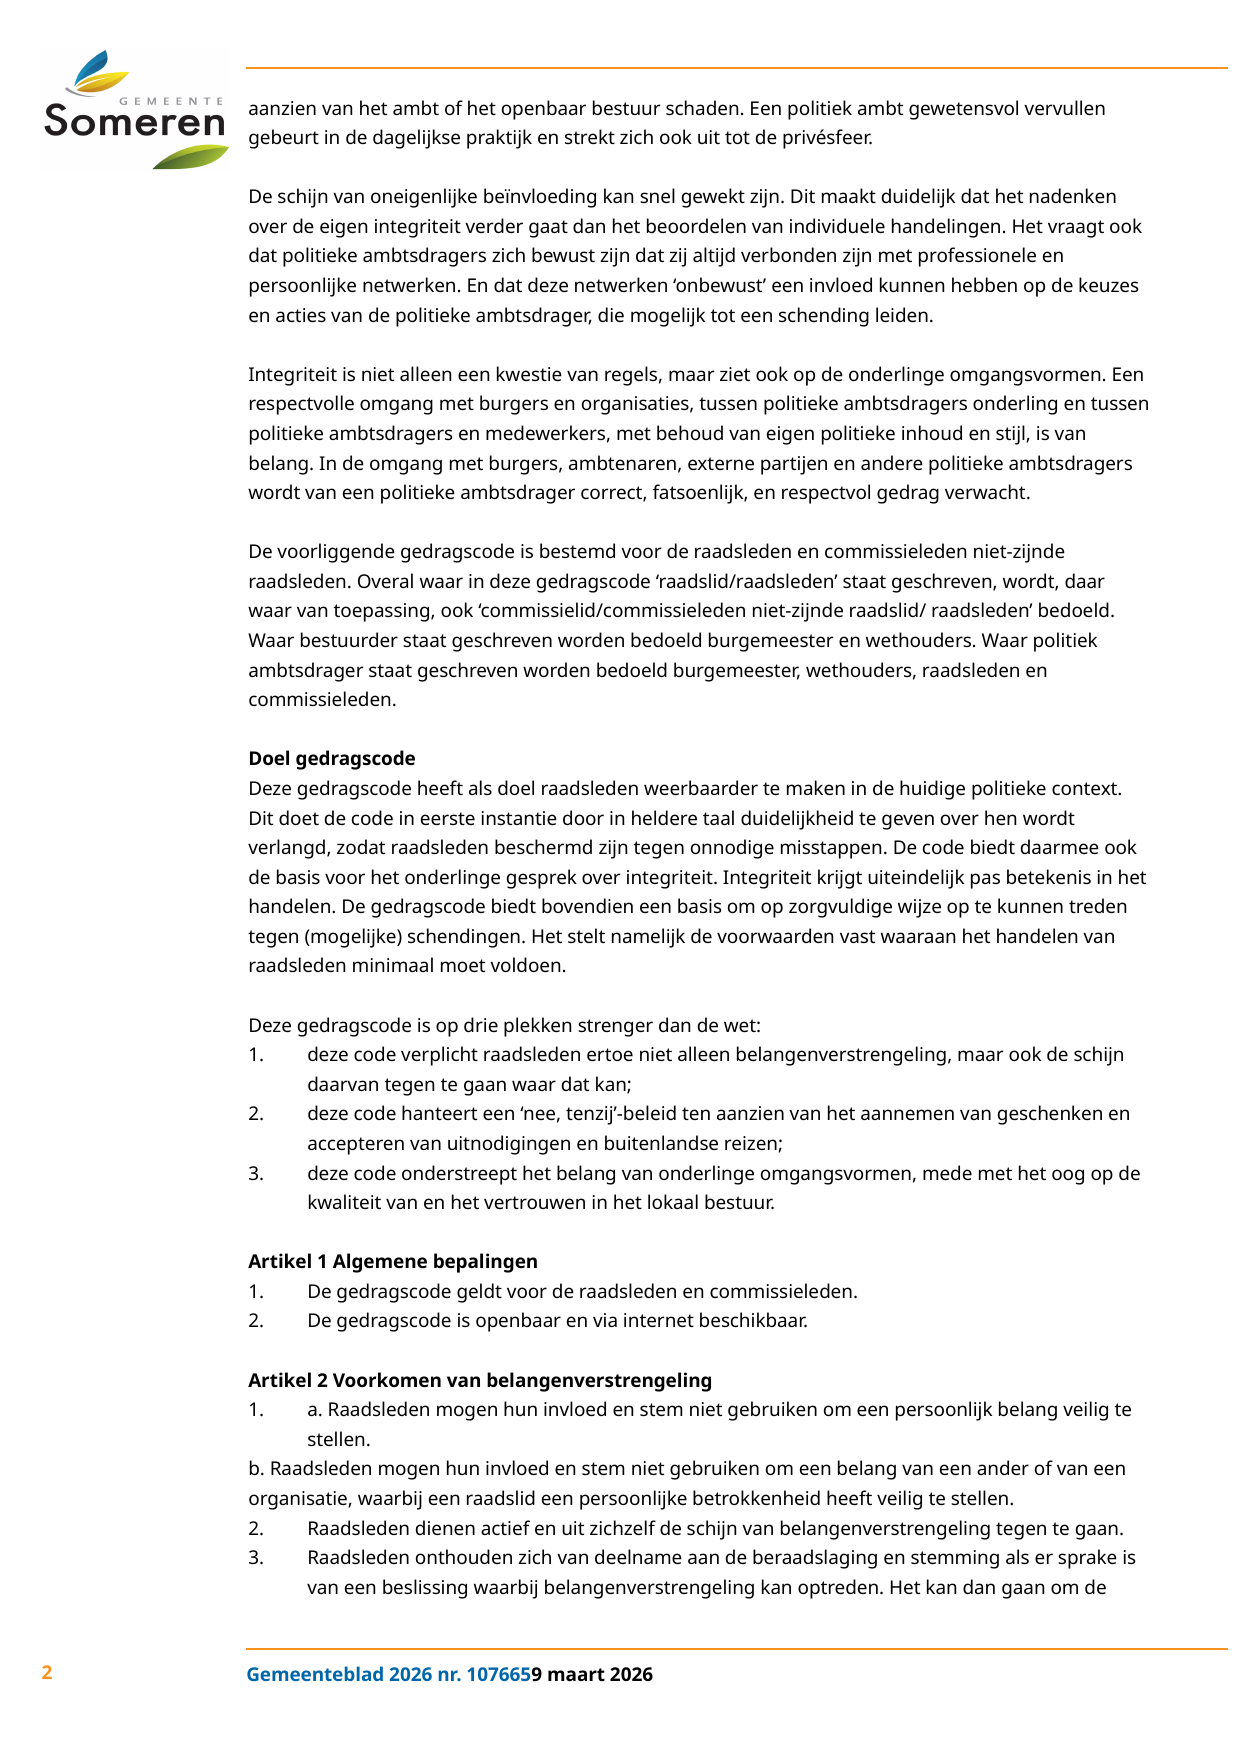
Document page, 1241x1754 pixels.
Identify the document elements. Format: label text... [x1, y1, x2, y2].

list De gedragscode geldt voor de raadsleden en commissieleden. [248, 1278, 1152, 1304]
picture [41, 47, 231, 172]
list deze code hanteert een ‘nee, tenzij’-beleid ten aanzien van het aannemen van geschenken en accepteren van uitnodigingen en buitenlandse reizen; [248, 1101, 1152, 1156]
list Raadsleden dienen actief en uit zichzelf de schijn van belangenverstrengeling tegen te gaan. [248, 1515, 1152, 1541]
text b. Raadsleden mogen hun invloed en stem niet gebruiken om een belang van een ander of van een organisatie, waarbij een raadslid een persoonlijke betrokkenheid heeft veilig te stellen. [248, 1456, 1152, 1511]
list a. Raadsleden mogen hun invloed en stem niet gebruiken om een persoonlijk belang veilig te stellen. [248, 1396, 1152, 1452]
text Artikel 2 Voorkomen van belangenverstrengeling [248, 1367, 1152, 1393]
text Deze gedragscode heeft als doel raadsleden weerbaarder te maken in de huidige politieke context. Dit doet de code in eerste instantie door in heldere taal duidelijkheid te geven over hen wordt verlangd, zodat raadsleden beschermd zijn tegen onnodige misstappen. De code biedt daarmee ook de basis voor het onderlinge gesprek over integriteit. Integriteit krijgt uiteindelijk pas betekenis in het handelen. De gedragscode biedt bovendien een basis om op zorgvuldige wijze op te kunnen treden tegen (mogelijke) schendingen. Het stelt namelijk de voorwaarden vast waaraan het handelen van raadsleden minimaal moet voldoen. [248, 775, 1152, 978]
text Integriteit is niet alleen een kwestie van regels, maar ziet ook op de onderlinge omgangsvormen. Een respectvolle omgang met burgers en organisaties, tussen politieke ambtsdragers onderling en tussen politieke ambtsdragers en medewerkers, met behoud van eigen politieke inhoud en stijl, is van belang. In de omgang met burgers, ambtenaren, externe partijen en andere politieke ambtsdragers wordt van een politieke ambtsdrager correct, fatsoenlijk, en respectvol gedrag verwacht. [248, 361, 1152, 505]
text Deze gedragscode is op drie plekken strenger dan de wet: [248, 1012, 1152, 1038]
text De schijn van oneigenlijke beïnvloeding kan snel gewekt zijn. Dit maakt duidelijk dat het nadenken over de eigen integriteit verder gaat dan het beoordelen van individuele handelingen. Het vraagt ook dat politieke ambtsdragers zich bewust zijn dat zij altijd verbonden zijn met professionele en persoonlijke netwerken. En dat deze netwerken ‘onbewust’ een invloed kunnen hebben op de keuzes en acties van de politieke ambtsdrager, die mogelijk tot een schending leiden. [248, 183, 1152, 328]
text Doel gedragscode [248, 746, 1152, 771]
list deze code verplicht raadsleden ertoe niet alleen belangenverstrengeling, maar ook de schijn daarvan tegen te gaan waar dat kan; [248, 1041, 1152, 1097]
text De voorliggende gedragscode is bestemd voor de raadsleden en commissieleden niet-zijnde raadsleden. Overal waar in deze gedragscode ‘raadslid/raadsleden’ staat geschreven, wordt, daar waar van toepassing, ook ‘commissielid/commissieleden niet-zijnde raadslid/ raadsleden’ bedoeld. Waar bestuurder staat geschreven worden bedoeld burgemeester en wethouders. Waar politiek ambtsdrager staat geschreven worden bedoeld burgemeester, wethouders, raadsleden en commissieleden. [248, 538, 1152, 712]
text aanzien van het ambt of het openbaar bestuur schaden. Een politiek ambt gewetensvol vervullen gebeurt in de dagelijkse praktijk en strekt zich ook uit tot de privésfeer. [248, 95, 1152, 150]
text Artikel 1 Algemene bepalingen [248, 1248, 1152, 1274]
list deze code onderstreept het belang van onderlinge omgangsvormen, mede met het oog op de kwaliteit van en het vertrouwen in het lokaal bestuur. [248, 1160, 1152, 1215]
list De gedragscode is openbaar en via internet beschikbaar. [248, 1308, 1152, 1333]
list Raadsleden onthouden zich van deelname aan de beraadslaging en stemming als er sprake is van een beslissing waarbij belangenverstrengeling kan optreden. Het kan dan gaan om de [248, 1544, 1152, 1600]
